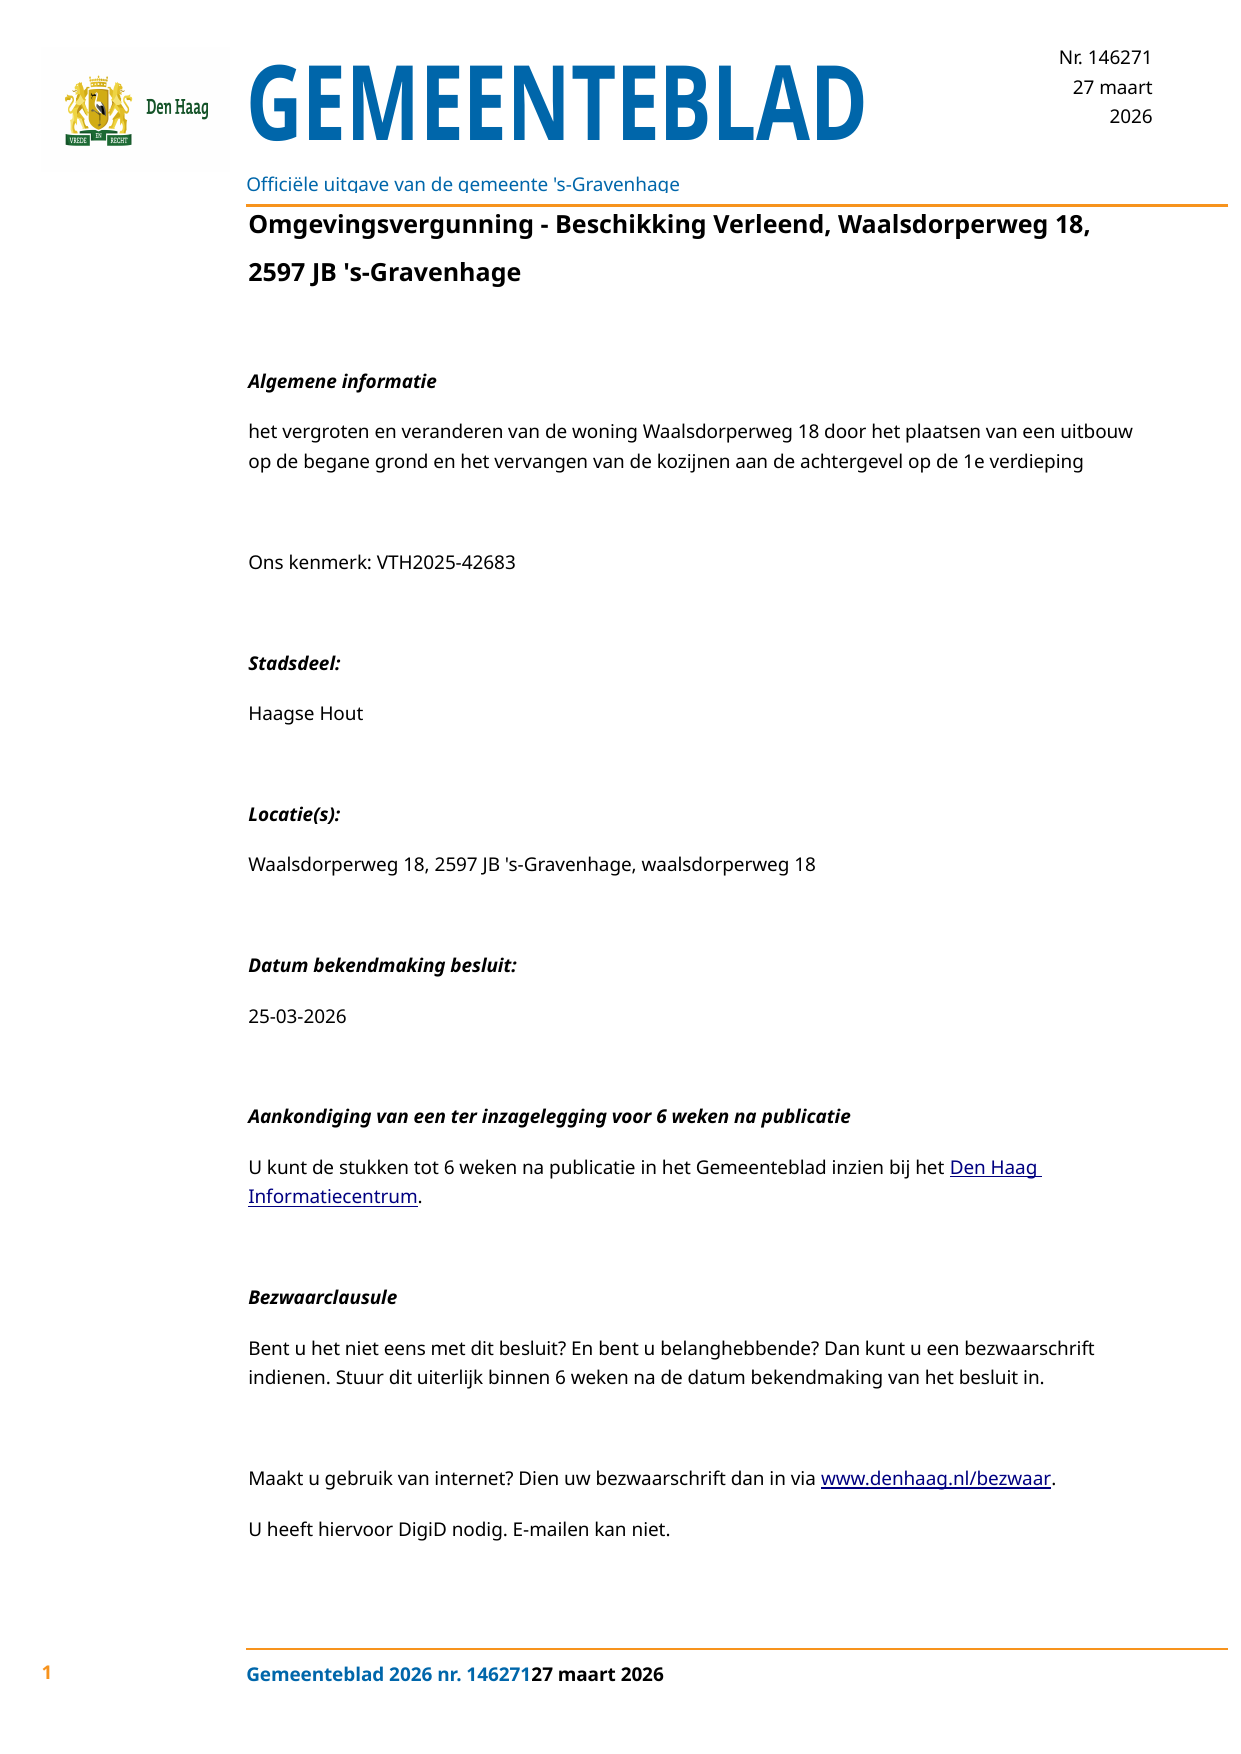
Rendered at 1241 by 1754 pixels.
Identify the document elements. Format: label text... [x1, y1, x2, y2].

text U kunt de stukken tot 6 weken na publicatie in het Gemeenteblad inzien bij het Den Haag Informatiecentrum. [248, 1154, 1152, 1209]
text Haagse Hout [248, 700, 1152, 726]
text het vergroten en veranderen van de woning Waalsdorperweg 18 door het plaatsen van een uitbouw op de begane grond en het vervangen van de kozijnen aan de achtergevel op de 1e verdieping [248, 419, 1152, 474]
text Waalsdorperweg 18, 2597 JB 's-Gravenhage, waalsdorperweg 18 [248, 852, 1152, 877]
text Bent u het niet eens met dit besluit? En bent u belanghebbende? Dan kunt u een bezwaarschrift indienen. Stuur dit uiterlijk binnen 6 weken na de datum bekendmaking van het besluit in. [248, 1335, 1152, 1390]
text Stadsdeel: [248, 650, 1152, 676]
text Aankondiging van een ter inzagelegging voor 6 weken na publicatie [248, 1104, 1152, 1129]
text Locatie(s): [248, 801, 1152, 827]
text Bezwaarclausule [248, 1284, 1152, 1310]
text Algemene informatie [248, 368, 1152, 394]
text Ons kenmerk: VTH2025-42683 [248, 549, 1152, 575]
picture [41, 47, 231, 172]
text U heeft hiervoor DigiD nodig. E-mailen kan niet. [248, 1516, 1152, 1542]
text 25-03-2026 [248, 1003, 1152, 1029]
text Maakt u gebruik van internet? Dien uw bezwaarschrift dan in via www.denhaag.nl/bezwaar. [248, 1465, 1152, 1491]
text Datum bekendmaking besluit: [248, 952, 1152, 978]
text Omgevingsvergunning - Beschikking Verleend, Waalsdorperweg 18, 2597 JB 's-Gravenhage [248, 207, 1152, 288]
